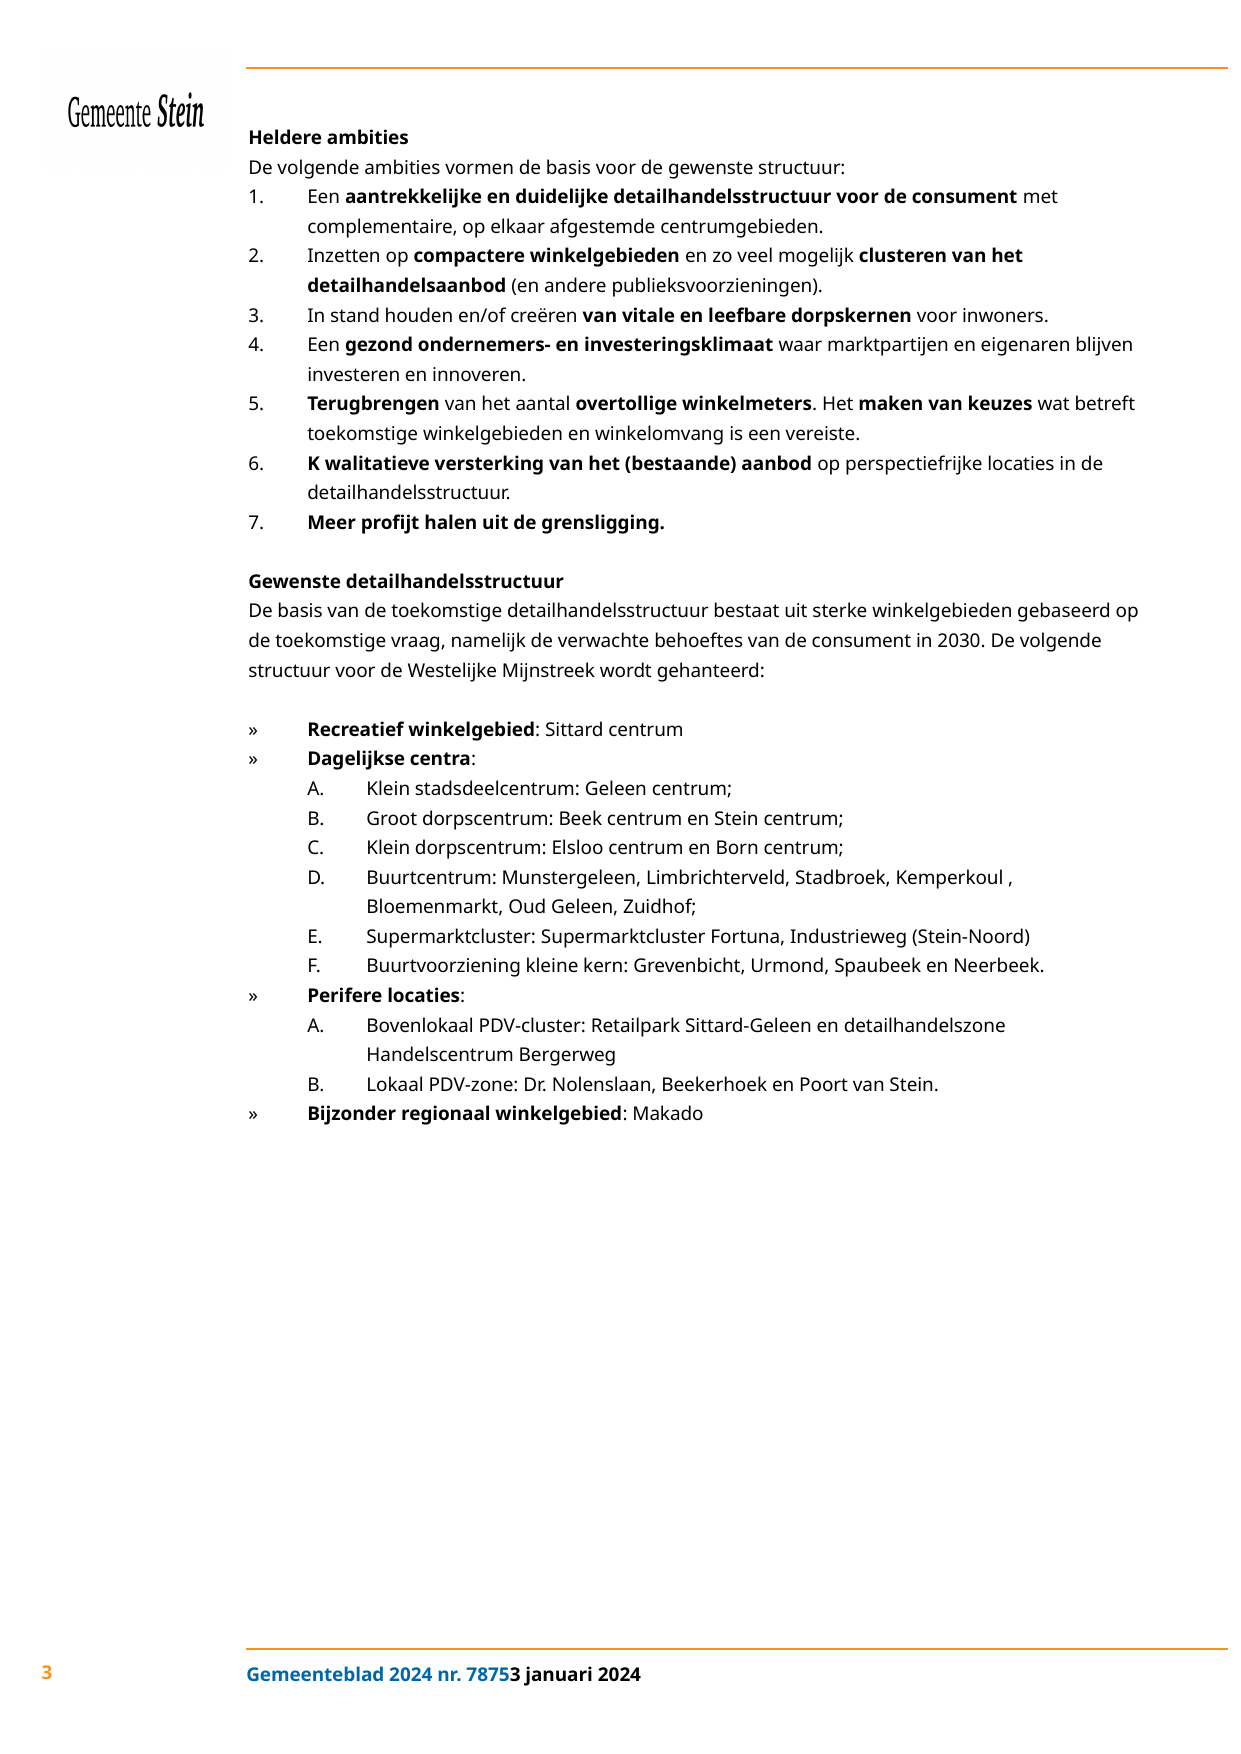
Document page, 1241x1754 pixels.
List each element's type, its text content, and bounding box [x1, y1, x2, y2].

list Recreatief winkelgebied: Sittard centrum [248, 716, 1152, 742]
list Bijzonder regionaal winkelgebied: Makado [248, 1101, 1152, 1126]
list In stand houden en/of creëren van vitale en leefbare dorpskernen voor inwoners. [248, 302, 1152, 328]
list Buurtcentrum: Munstergeleen, Limbrichterveld, Stadbroek, Kemperkoul , Bloemenmarkt, Oud Geleen, Zuidhof; [307, 864, 1152, 919]
list Een aantrekkelijke en duidelijke detailhandelsstructuur voor de consument met complementaire, op elkaar afgestemde centrumgebieden. [248, 183, 1152, 239]
list Klein dorpscentrum: Elsloo centrum en Born centrum; [307, 834, 1152, 860]
list Terugbrengen van het aantal overtollige winkelmeters. Het maken van keuzes wat betreft toekomstige winkelgebieden en winkelomvang is een vereiste. [248, 391, 1152, 446]
list Meer profijt halen uit de grensligging. [248, 509, 1152, 535]
list Supermarktcluster: Supermarktcluster Fortuna, Industrieweg (Stein-Noord) [307, 923, 1152, 949]
list Dagelijkse centra: [248, 746, 1152, 771]
text Gewenste detailhandelsstructuur [248, 568, 1152, 594]
list Klein stadsdeelcentrum: Geleen centrum; [307, 775, 1152, 801]
text De volgende ambities vormen de basis voor de gewenste structuur: [248, 154, 1152, 180]
list Perifere locaties: [248, 982, 1152, 1008]
list Inzetten op compactere winkelgebieden en zo veel mogelijk clusteren van het detailhandelsaanbod (en andere publieksvoorzieningen). [248, 243, 1152, 298]
text De basis van de toekomstige detailhandelsstructuur bestaat uit sterke winkelgebieden gebaseerd op de toekomstige vraag, namelijk de verwachte behoeftes van de consument in 2030. De volgende structuur voor de Westelijke Mijnstreek wordt gehanteerd: [248, 598, 1152, 683]
list Buurtvoorziening kleine kern: Grevenbicht, Urmond, Spaubeek en Neerbeek. [307, 953, 1152, 978]
list K walitatieve versterking van het (bestaande) aanbod op perspectiefrijke locaties in de detailhandelsstructuur. [248, 450, 1152, 505]
list Lokaal PDV-zone: Dr. Nolenslaan, Beekerhoek en Poort van Stein. [307, 1071, 1152, 1097]
list Bovenlokaal PDV-cluster: Retailpark Sittard-Geleen en detailhandelszone Handelscentrum Bergerweg [307, 1012, 1152, 1067]
list Groot dorpscentrum: Beek centrum en Stein centrum; [307, 805, 1152, 831]
picture [41, 47, 231, 172]
text Heldere ambities [248, 124, 1152, 150]
list Een gezond ondernemers- en investeringsklimaat waar marktpartijen en eigenaren blijven investeren en innoveren. [248, 331, 1152, 387]
